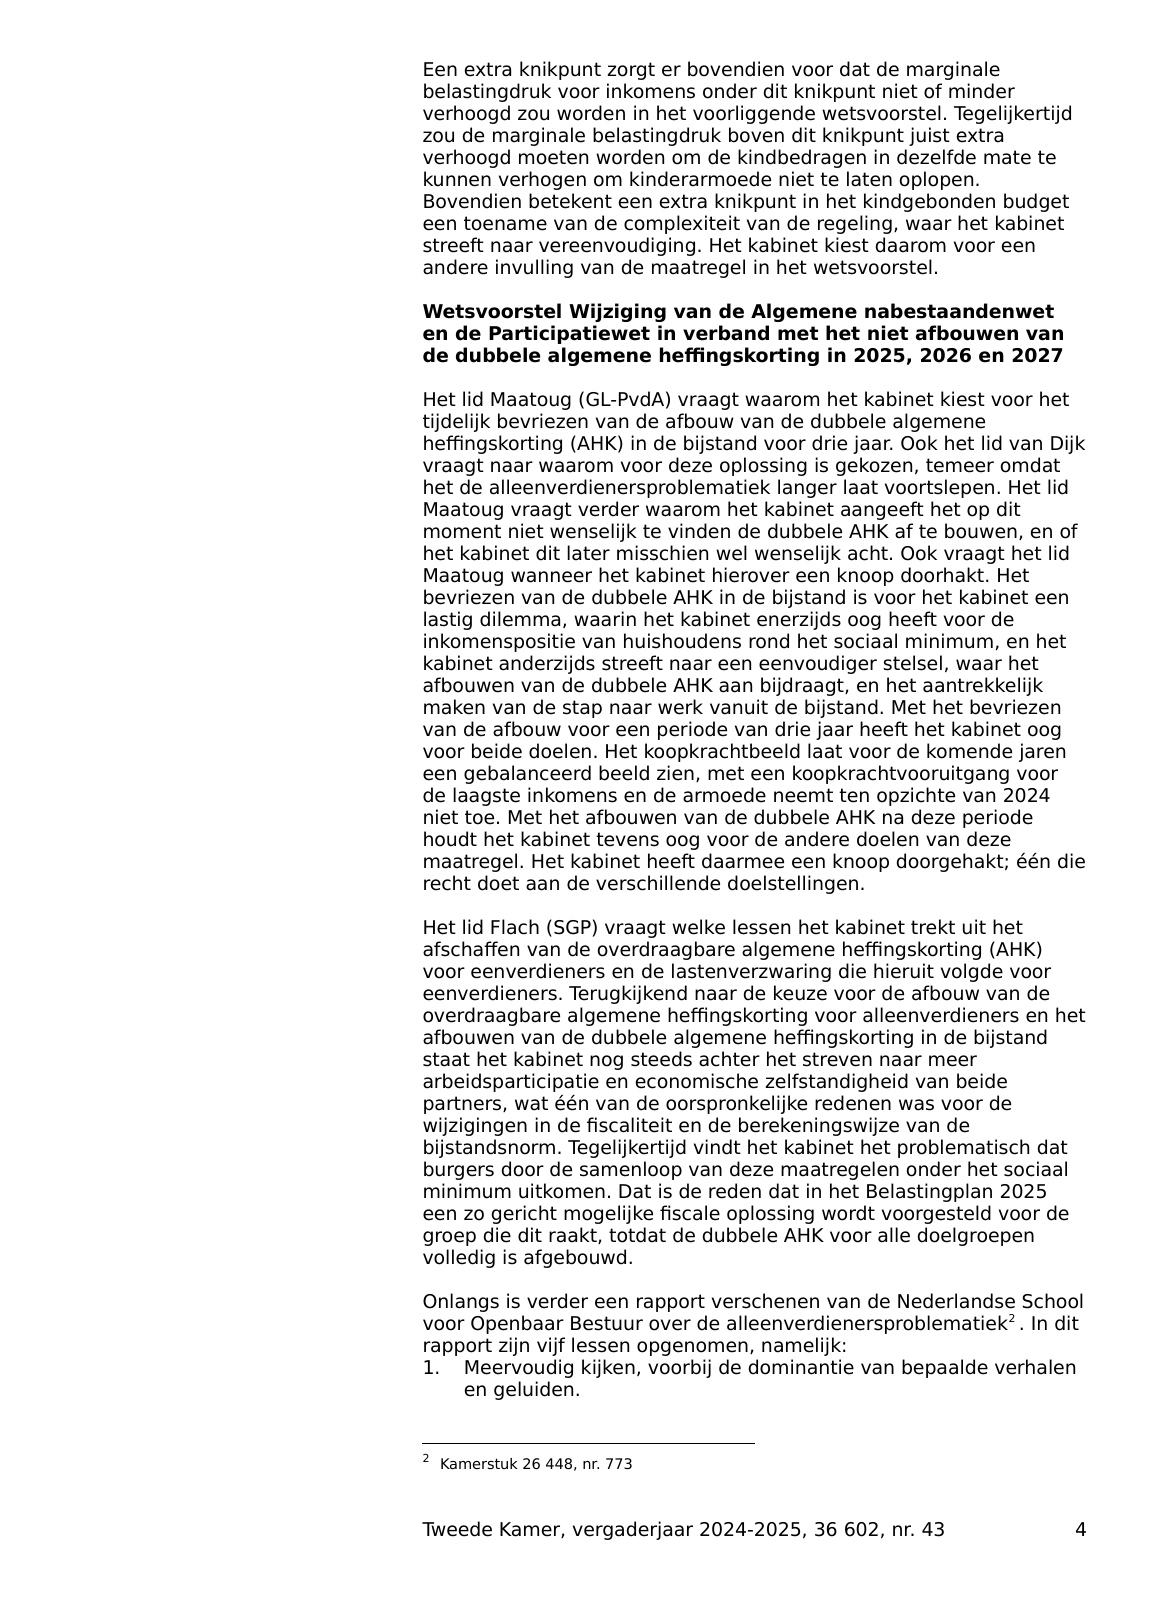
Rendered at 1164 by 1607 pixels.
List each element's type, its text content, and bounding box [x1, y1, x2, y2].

text Onlangs is verder een rapport verschenen van de Nederlandse School voor Openbaar Bestuur over de alleenverdienersproblematiek. In dit rapport zijn vijf lessen opgenomen, namelijk: [422, 1291, 1087, 1357]
subtitle Wetsvoorstel Wijziging van de Algemene nabestaandenwet en de Participatiewet in verband met het niet afbouwen van de dubbele algemene heffingskorting in 2025, 2026 en 2027 [422, 301, 1087, 367]
text Een extra knikpunt zorgt er bovendien voor dat de marginale belastingdruk voor inkomens onder dit knikpunt niet of minder verhoogd zou worden in het voorliggende wetsvoorstel. Tegelijkertijd zou de marginale belastingdruk boven dit knikpunt juist extra verhoogd moeten worden om de kindbedragen in dezelfde mate te kunnen verhogen om kinderarmoede niet te laten oplopen. Bovendien betekent een extra knikpunt in het kindgebonden budget een toename van de complexiteit van de regeling, waar het kabinet streeft naar vereenvoudiging. Het kabinet kiest daarom voor een andere invulling van de maatregel in het wetsvoorstel. [422, 59, 1087, 279]
text 1. Meervoudig kijken, voorbij de dominantie van bepaalde verhalen en geluiden. [422, 1357, 1087, 1401]
text Het lid Flach (SGP) vraagt welke lessen het kabinet trekt uit het afschaffen van de overdraagbare algemene heffingskorting (AHK) voor eenverdieners en de lastenverzwaring die hieruit volgde voor eenverdieners. Terugkijkend naar de keuze voor de afbouw van de overdraagbare algemene heffingskorting voor alleenverdieners en het afbouwen van de dubbele algemene heffingskorting in de bijstand staat het kabinet nog steeds achter het streven naar meer arbeidsparticipatie en economische zelfstandigheid van beide partners, wat één van de oorspronkelijke redenen was voor de wijzigingen in de fiscaliteit en de berekeningswijze van de bijstandsnorm. Tegelijkertijd vindt het kabinet het problematisch dat burgers door de samenloop van deze maatregelen onder het sociaal minimum uitkomen. Dat is de reden dat in het Belastingplan 2025 een zo gericht mogelijke fiscale oplossing wordt voorgesteld voor de groep die dit raakt, totdat de dubbele AHK voor alle doelgroepen volledig is afgebouwd. [422, 917, 1087, 1268]
text Kamerstuk 26 448, nr. 773 [422, 1452, 1087, 1474]
text Het lid Maatoug (GL-PvdA) vraagt waarom het kabinet kiest voor het tijdelijk bevriezen van de afbouw van de dubbele algemene heffingskorting (AHK) in de bijstand voor drie jaar. Ook het lid van Dijk vraagt naar waarom voor deze oplossing is gekozen, temeer omdat het de alleenverdienersproblematiek langer laat voortslepen. Het lid Maatoug vraagt verder waarom het kabinet aangeeft het op dit moment niet wenselijk te vinden de dubbele AHK af te bouwen, en of het kabinet dit later misschien wel wenselijk acht. Ook vraagt het lid Maatoug wanneer het kabinet hierover een knoop doorhakt. Het bevriezen van de dubbele AHK in de bijstand is voor het kabinet een lastig dilemma, waarin het kabinet enerzijds oog heeft voor de inkomenspositie van huishoudens rond het sociaal minimum, en het kabinet anderzijds streeft naar een eenvoudiger stelsel, waar het afbouwen van de dubbele AHK aan bijdraagt, en het aantrekkelijk maken van de stap naar werk vanuit de bijstand. Met het bevriezen van de afbouw voor een periode van drie jaar heeft het kabinet oog voor beide doelen. Het koopkrachtbeeld laat voor de komende jaren een gebalanceerd beeld zien, met een koopkrachtvooruitgang voor de laagste inkomens en de armoede neemt ten opzichte van 2024 niet toe. Met het afbouwen van de dubbele AHK na deze periode houdt het kabinet tevens oog voor de andere doelen van deze maatregel. Het kabinet heeft daarmee een knoop doorgehakt; één die recht doet aan de verschillende doelstellingen. [422, 389, 1087, 895]
